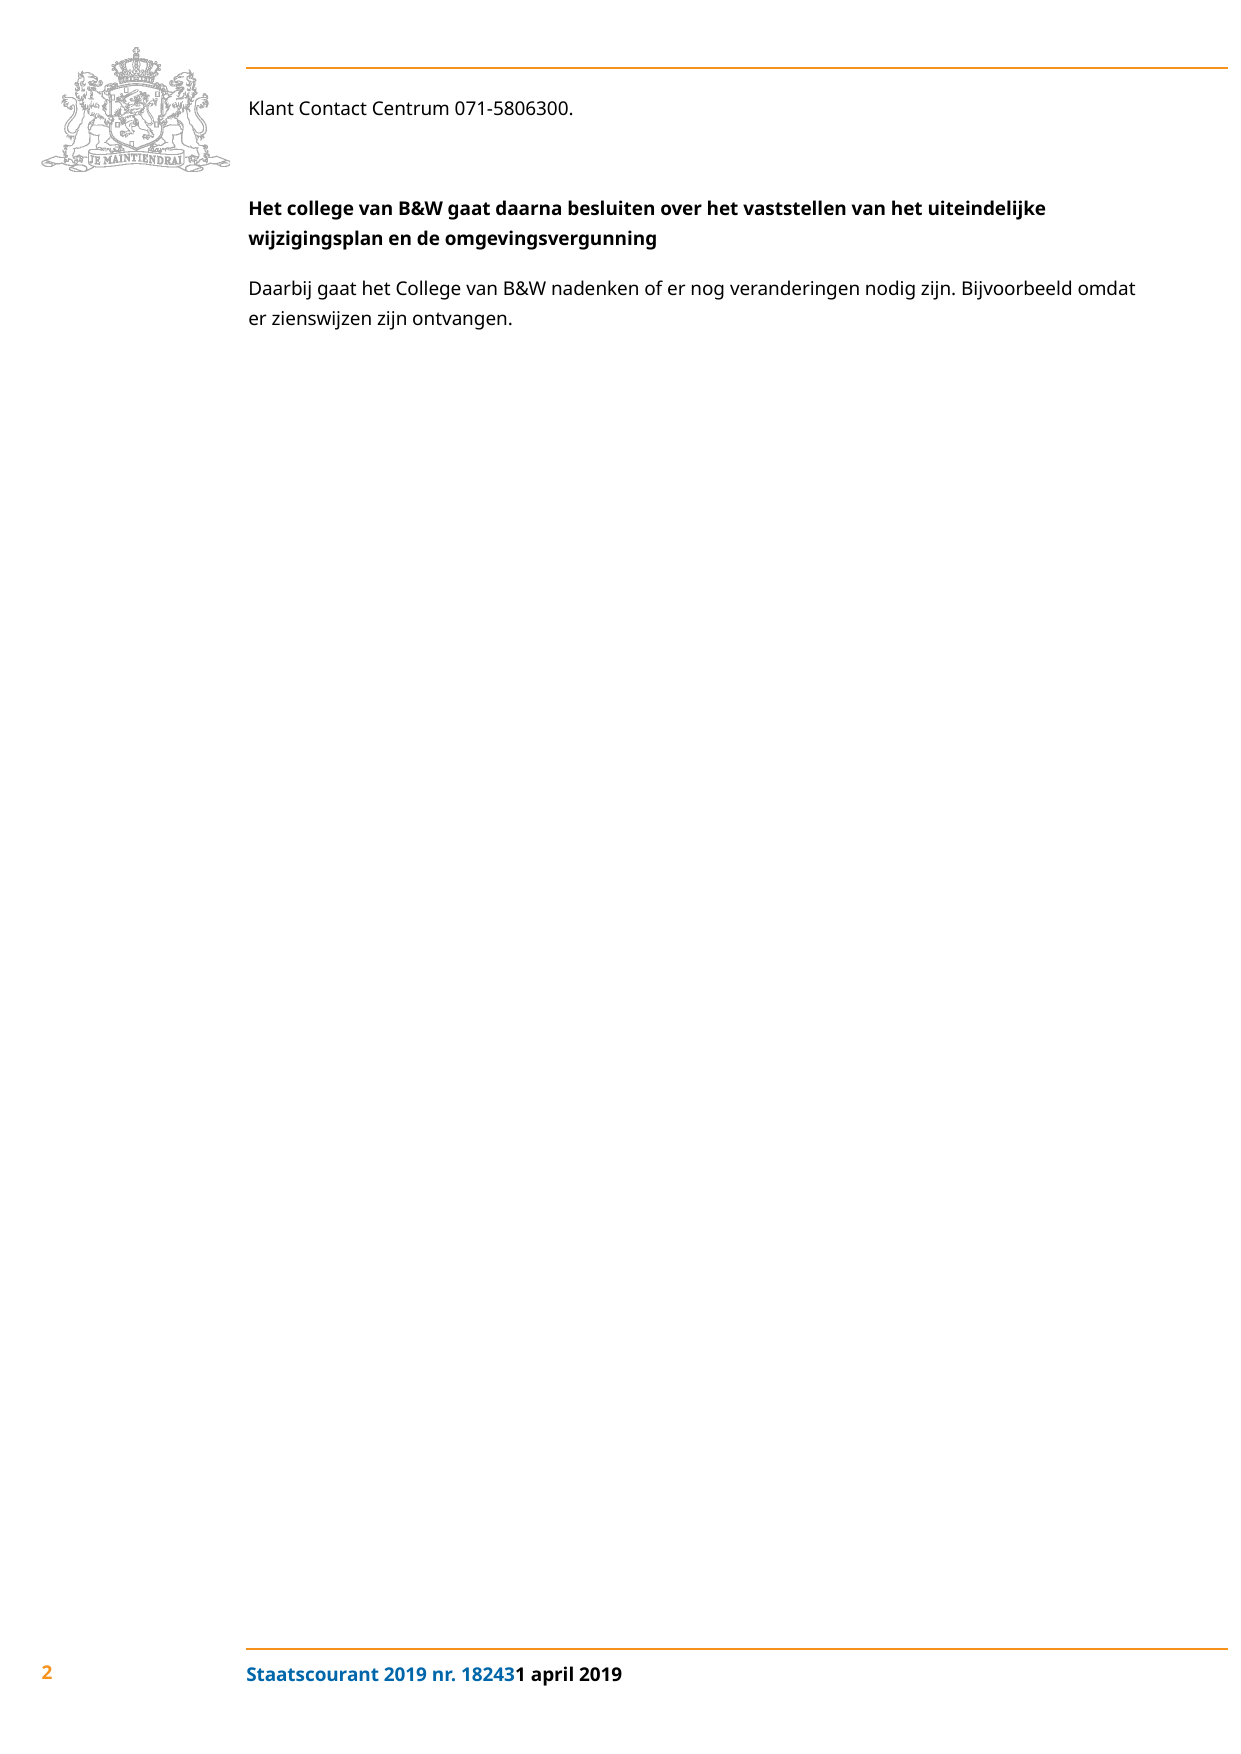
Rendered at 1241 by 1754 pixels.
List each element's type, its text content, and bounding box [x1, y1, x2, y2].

text Daarbij gaat het College van B&W nadenken of er nog veranderingen nodig zijn. Bijvoorbeeld omdat er zienswijzen zijn ontvangen. [248, 276, 1152, 331]
picture [41, 47, 231, 172]
text Klant Contact Centrum 071-5806300. [248, 95, 1152, 121]
text Het college van B&W gaat daarna besluiten over het vaststellen van het uiteindelijke wijzigingsplan en de omgevingsvergunning [248, 196, 1152, 251]
